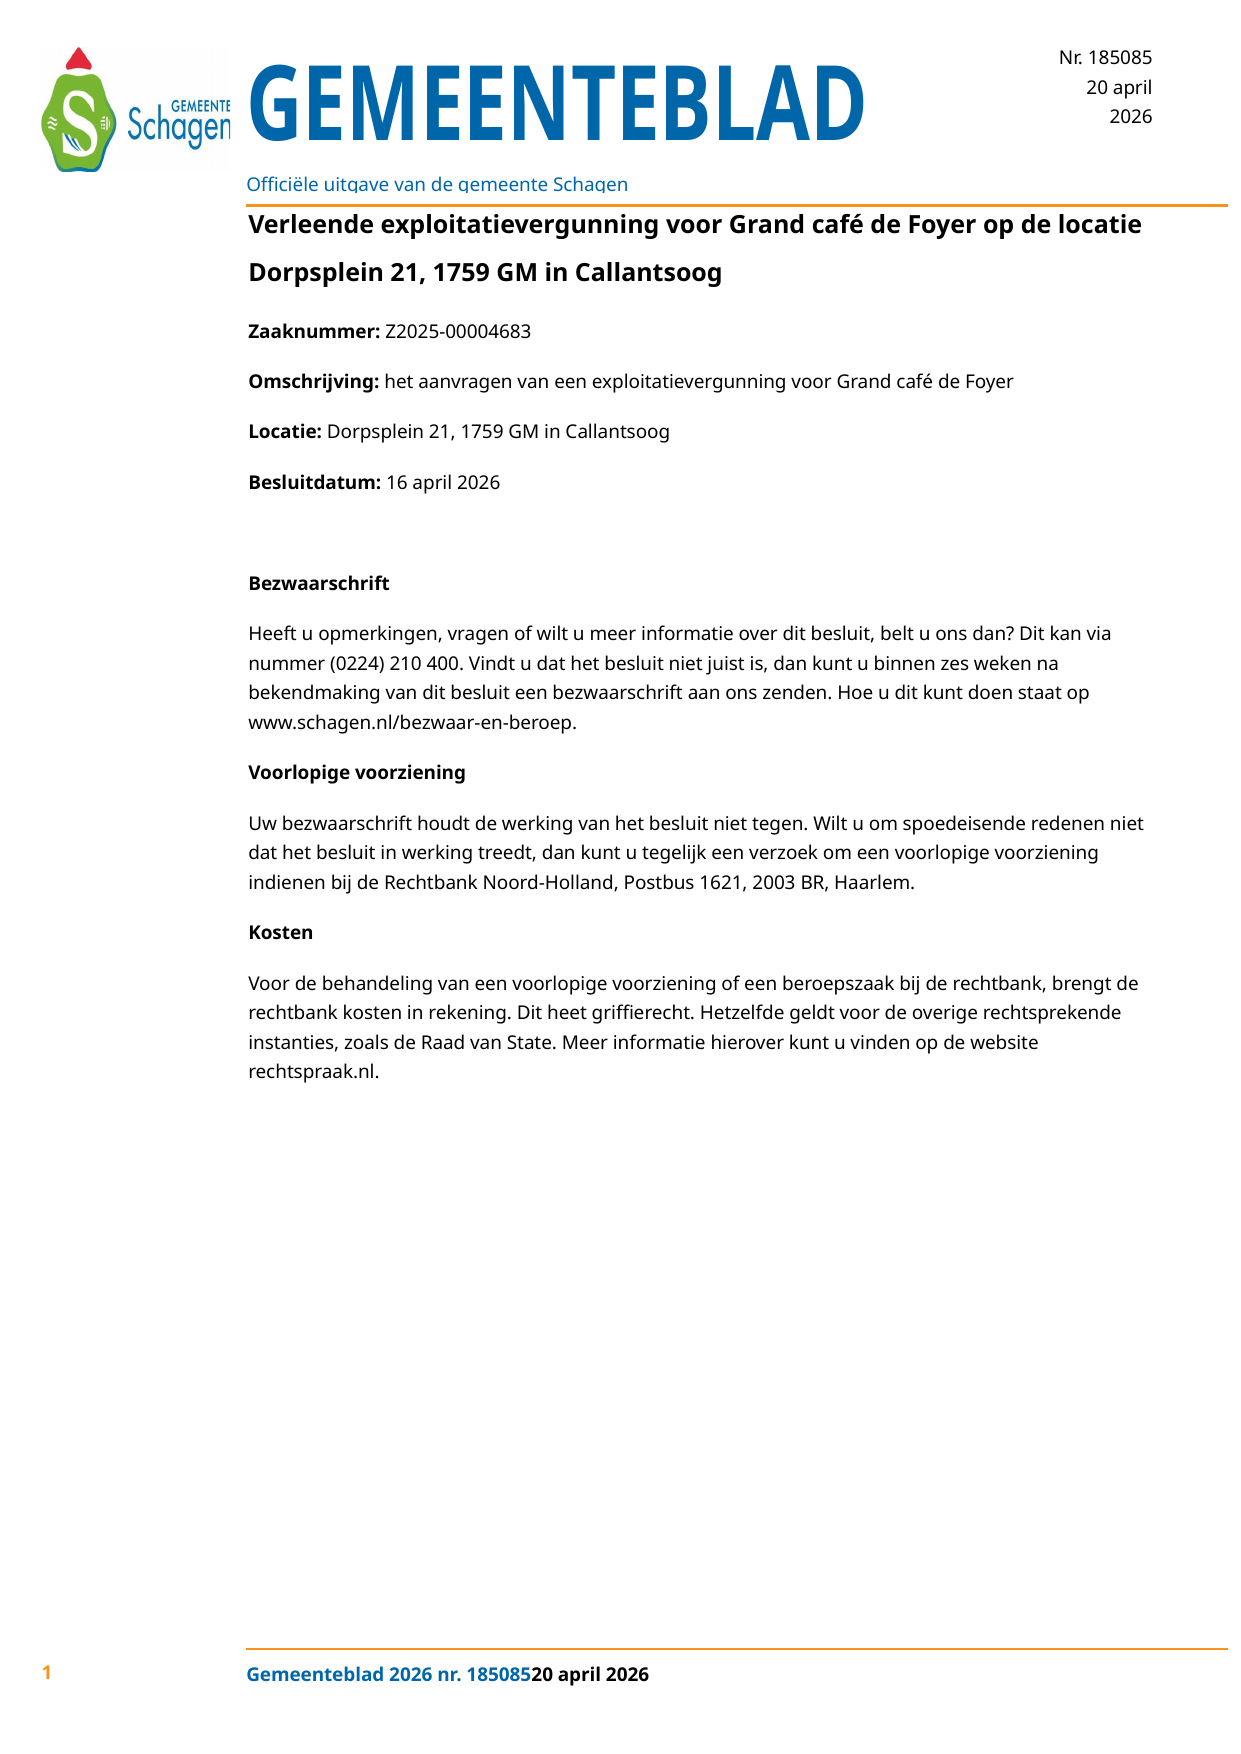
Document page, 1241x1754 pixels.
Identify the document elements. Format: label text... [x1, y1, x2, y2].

text Heeft u opmerkingen, vragen of wilt u meer informatie over dit besluit, belt u ons dan? Dit kan via nummer (0224) 210 400. Vindt u dat het besluit niet juist is, dan kunt u binnen zes weken na bekendmaking van dit besluit een bezwaarschrift aan ons zenden. Hoe u dit kunt doen staat op www.schagen.nl/bezwaar-en-beroep. [248, 620, 1152, 735]
text Voorlopige voorziening [248, 759, 1152, 785]
picture [41, 47, 231, 172]
text Verleende exploitatievergunning voor Grand café de Foyer op de locatie Dorpsplein 21, 1759 GM in Callantsoog [248, 207, 1152, 288]
text Omschrijving: het aanvragen van een exploitatievergunning voor Grand café de Foyer [248, 368, 1152, 394]
text Uw bezwaarschrift houdt de werking van het besluit niet tegen. Wilt u om spoedeisende redenen niet dat het besluit in werking treedt, dan kunt u tegelijk een verzoek om een voorlopige voorziening indienen bij de Rechtbank Noord-Holland, Postbus 1621, 2003 BR, Haarlem. [248, 810, 1152, 895]
text Bezwaarschrift [248, 570, 1152, 596]
text Locatie: Dorpsplein 21, 1759 GM in Callantsoog [248, 419, 1152, 444]
text Voor de behandeling van een voorlopige voorziening of een beroepszaak bij de rechtbank, brengt de rechtbank kosten in rekening. Dit heet griffierecht. Hetzelfde geldt voor de overige rechtsprekende instanties, zoals de Raad van State. Meer informatie hierover kunt u vinden op de website rechtspraak.nl. [248, 970, 1152, 1084]
text Besluitdatum: 16 april 2026 [248, 469, 1152, 495]
text Zaaknummer: Z2025-00004683 [248, 318, 1152, 344]
text Kosten [248, 919, 1152, 945]
